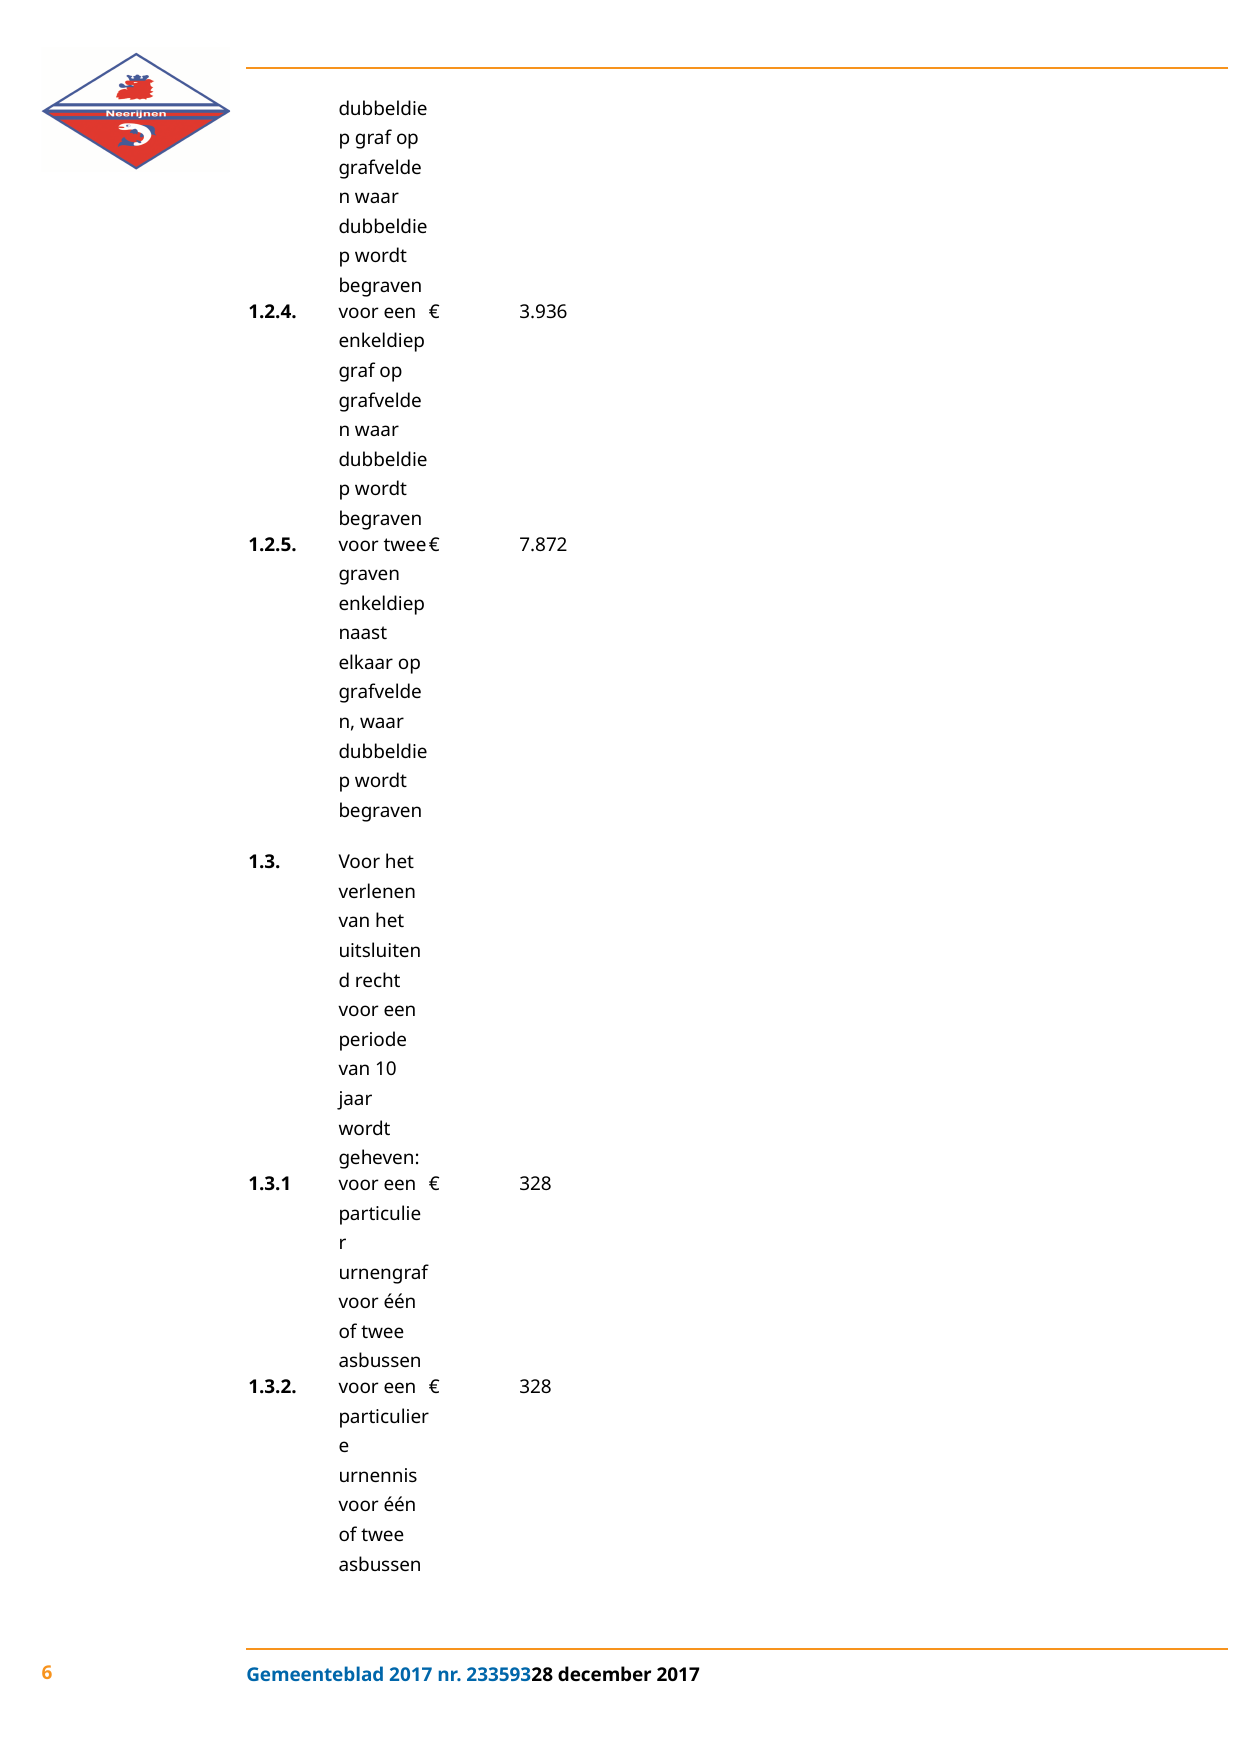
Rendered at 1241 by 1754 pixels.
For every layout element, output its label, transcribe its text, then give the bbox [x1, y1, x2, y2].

table_cell 1.3.1 [248, 1170, 338, 1373]
table_cell [429, 1577, 519, 1602]
table_cell 7.872 [519, 531, 609, 823]
table_cell voor twee graven enkeldiep naast elkaar op grafvelden, waar dubbeldiep wordt begraven [338, 531, 429, 823]
table_cell 3.936 [519, 298, 609, 531]
table_cell 328 [519, 1170, 609, 1373]
table_cell voor een enkeldiep graf op grafvelden waar dubbeldiep wordt begraven [338, 298, 429, 531]
table_cell 1.2.4. [248, 298, 338, 531]
table_cell [519, 823, 609, 848]
table_cell voor een particuliere urnennis voor één of twee asbussen [338, 1373, 429, 1577]
table_cell Voor het verlenen van het uitsluitend recht voor een periode van 10 jaar wordt geheven: [338, 849, 429, 1170]
table_cell € [429, 1373, 519, 1577]
table_cell € [429, 1170, 519, 1373]
table_cell [248, 95, 338, 298]
table_cell [519, 1577, 609, 1602]
table_cell [338, 1577, 429, 1602]
table_cell voor een particulier urnengraf voor één of twee asbussen [338, 1170, 429, 1373]
table_cell [519, 95, 609, 298]
table_cell € [429, 298, 519, 531]
table_cell [248, 823, 338, 848]
table_cell [248, 1577, 338, 1602]
table_cell € [429, 531, 519, 823]
table_cell 1.2.5. [248, 531, 338, 823]
table_cell [429, 849, 519, 1170]
table_cell 328 [519, 1373, 609, 1577]
table_cell [429, 95, 519, 298]
table_cell [519, 849, 609, 1170]
table_cell 1.3.2. [248, 1373, 338, 1577]
table_cell [338, 823, 429, 848]
table_cell dubbeldiep graf op grafvelden waar dubbeldiep wordt begraven [338, 95, 429, 298]
table_cell [429, 823, 519, 848]
picture [41, 47, 231, 172]
table_cell 1.3. [248, 849, 338, 1170]
